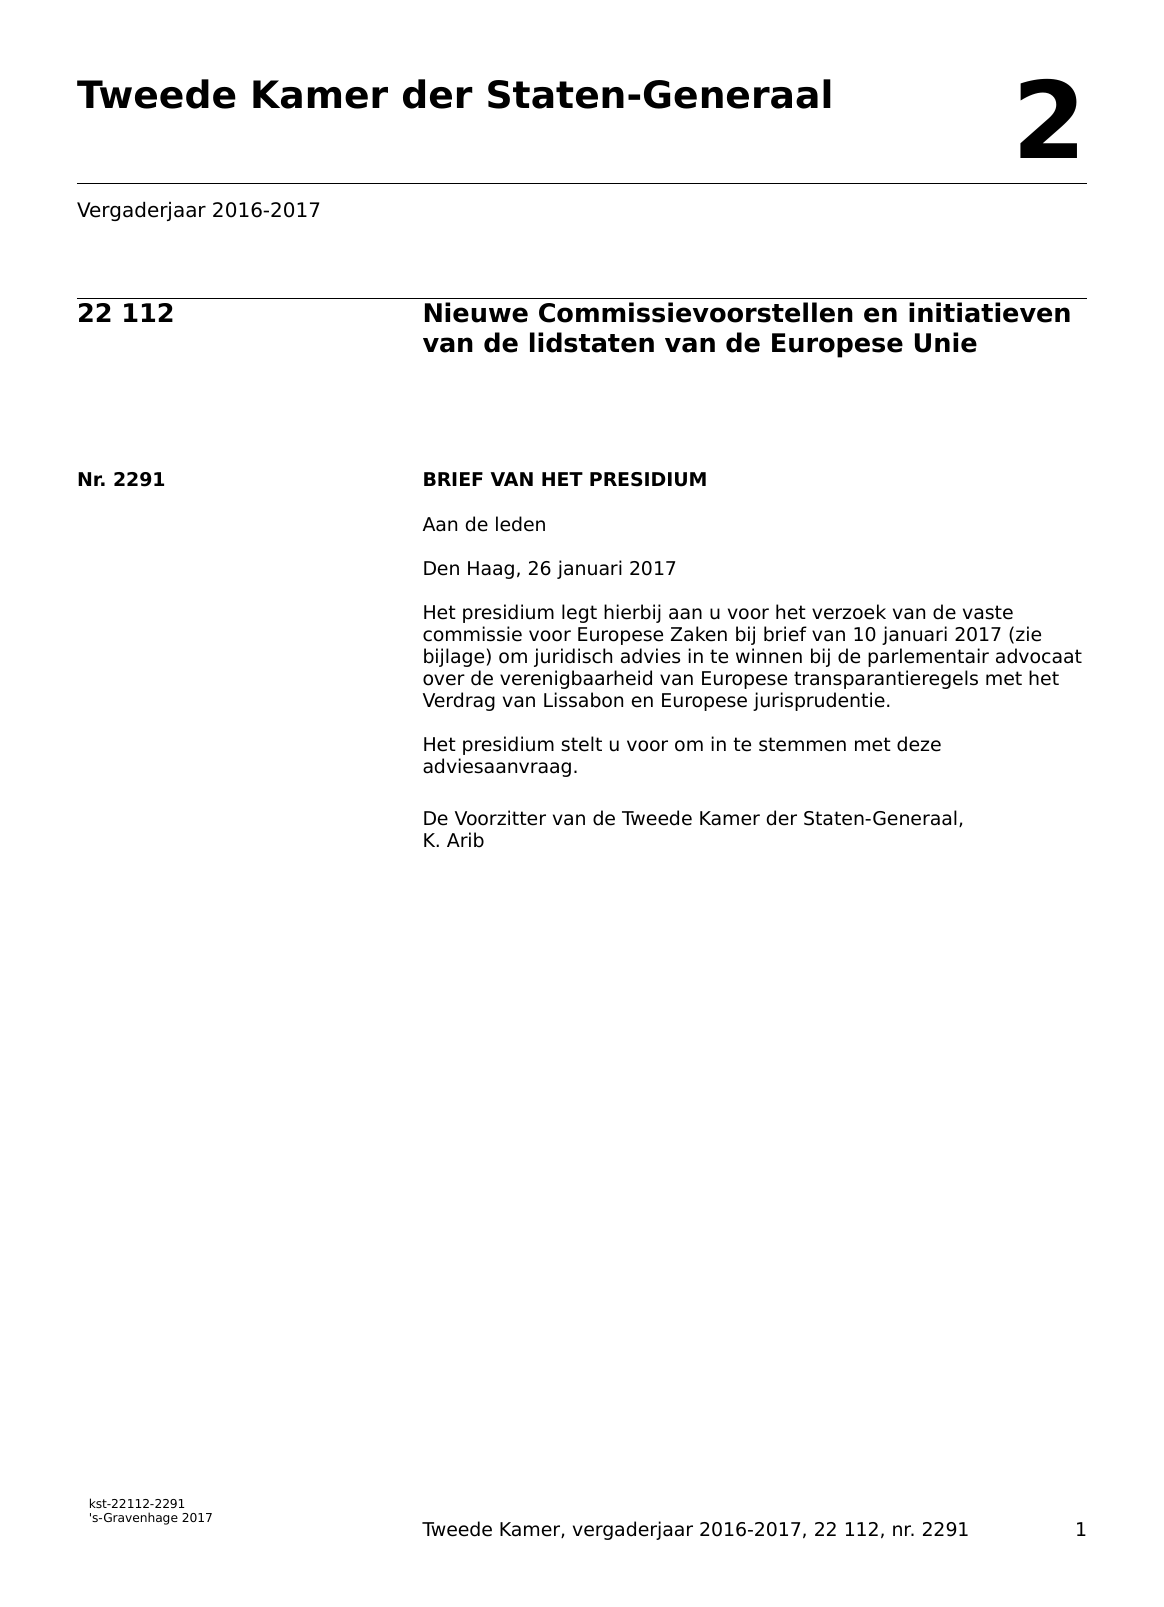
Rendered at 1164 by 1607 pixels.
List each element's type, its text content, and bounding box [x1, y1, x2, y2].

table_cell Vergaderjaar 2016-2017 [77, 184, 1087, 298]
text Aan de leden [422, 513, 1087, 536]
text Het presidium legt hierbij aan u voor het verzoek van de vaste commissie voor Europese Zaken bij brief van 10 januari 2017 (zie bijlage) om juridisch advies in te winnen bij de parlementair advocaat over de verenigbaarheid van Europese transparantieregels met het Verdrag van Lissabon en Europese jurisprudentie. [422, 602, 1087, 712]
subtitle Nr. 2291 BRIEF VAN HET PRESIDIUM [77, 469, 1087, 491]
text 's-Gravenhage 2017 [88, 1511, 323, 1525]
text Den Haag, 26 januari 2017 [422, 558, 1087, 580]
text kst-22112-2291 [88, 1497, 323, 1511]
table_header Tweede Kamer der Staten-Generaal [77, 59, 886, 183]
table_header 2 [886, 59, 1087, 183]
subtitle 22 112 Nieuwe Commissievoorstellen en initiatieven van de lidstaten van de Europese Unie [77, 299, 1087, 358]
text De Voorzitter van de Tweede Kamer der Staten-Generaal, K. Arib [422, 808, 1087, 852]
text Het presidium stelt u voor om in te stemmen met deze adviesaanvraag. [422, 734, 1087, 778]
